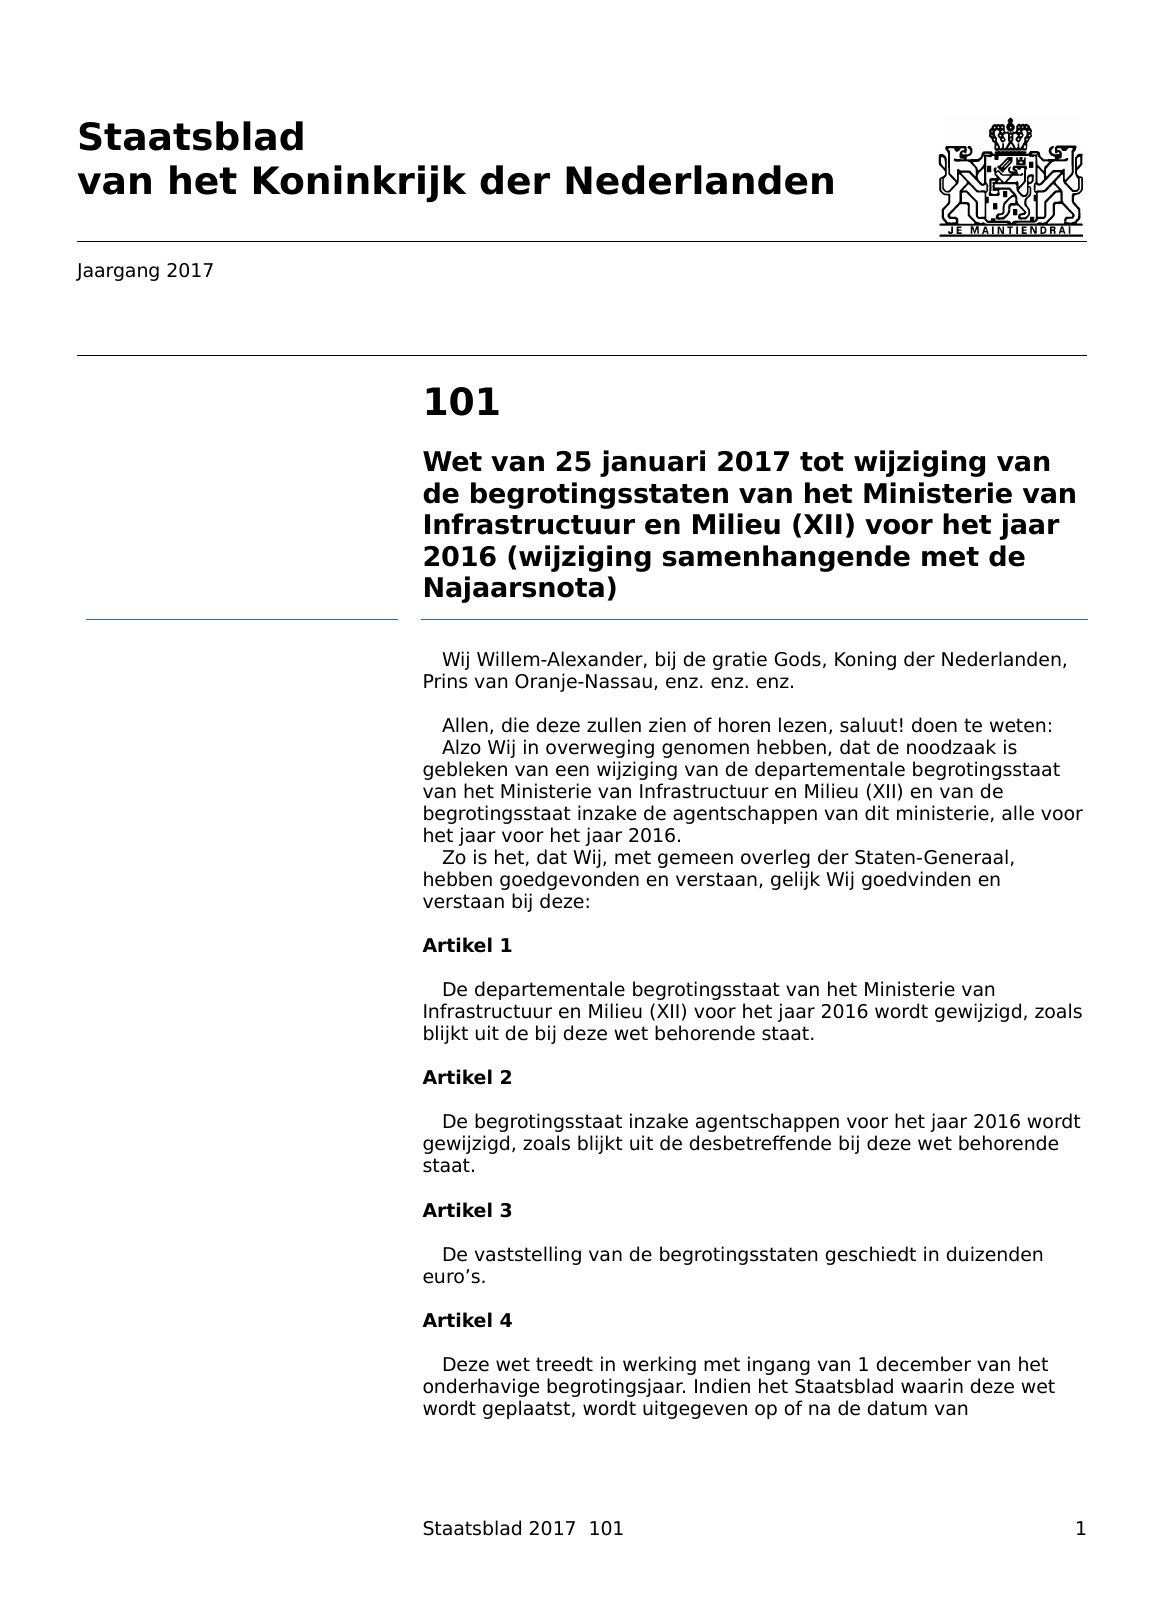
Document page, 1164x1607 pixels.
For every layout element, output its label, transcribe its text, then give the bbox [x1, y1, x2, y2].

text De begrotingsstaat inzake agentschappen voor het jaar 2016 wordt gewijzigd, zoals blijkt uit de desbetreffende bij deze wet behorende staat. [422, 1111, 1087, 1177]
subtitle Artikel 1 [422, 935, 1087, 957]
text Zo is het, dat Wij, met gemeen overleg der Staten-Generaal, hebben goedgevonden en verstaan, gelijk Wij goedvinden en verstaan bij deze: [422, 847, 1087, 913]
subtitle Artikel 2 [422, 1067, 1087, 1089]
text Alzo Wij in overweging genomen hebben, dat de noodzaak is gebleken van een wijziging van de departementale begrotingsstaat van het Ministerie van Infrastructuur en Milieu (XII) en van de begrotingsstaat inzake de agentschappen van dit ministerie, alle voor het jaar voor het jaar 2016. [422, 737, 1087, 847]
subtitle Artikel 3 [422, 1199, 1087, 1221]
subtitle 101 [422, 381, 1087, 424]
subtitle Artikel 4 [422, 1310, 1087, 1332]
text Allen, die deze zullen zien of horen lezen, saluut! doen te weten: [422, 715, 1087, 737]
text Wet van 25 januari 2017 tot wijziging van de begrotingsstaten van het Ministerie van Infrastructuur en Milieu (XII) voor het jaar 2016 (wijziging samenhangende met de Najaarsnota) [422, 447, 1087, 604]
table_cell Jaargang 2017 [77, 242, 1087, 355]
picture [936, 115, 1087, 240]
table_header [886, 100, 1087, 241]
text De departementale begrotingsstaat van het Ministerie van Infrastructuur en Milieu (XII) voor het jaar 2016 wordt gewijzigd, zoals blijkt uit de bij deze wet behorende staat. [422, 979, 1087, 1045]
table_header Staatsblad van het Koninkrijk der Nederlanden [77, 100, 886, 241]
text De vaststelling van de begrotingsstaten geschiedt in duizenden euro’s. [422, 1244, 1087, 1288]
text Deze wet treedt in werking met ingang van 1 december van het onderhavige begrotingsjaar. Indien het Staatsblad waarin deze wet wordt geplaatst, wordt uitgegeven op of na de datum van [422, 1354, 1087, 1420]
text Wij Willem-Alexander, bij de gratie Gods, Koning der Nederlanden, Prins van Oranje-Nassau, enz. enz. enz. [422, 649, 1087, 693]
